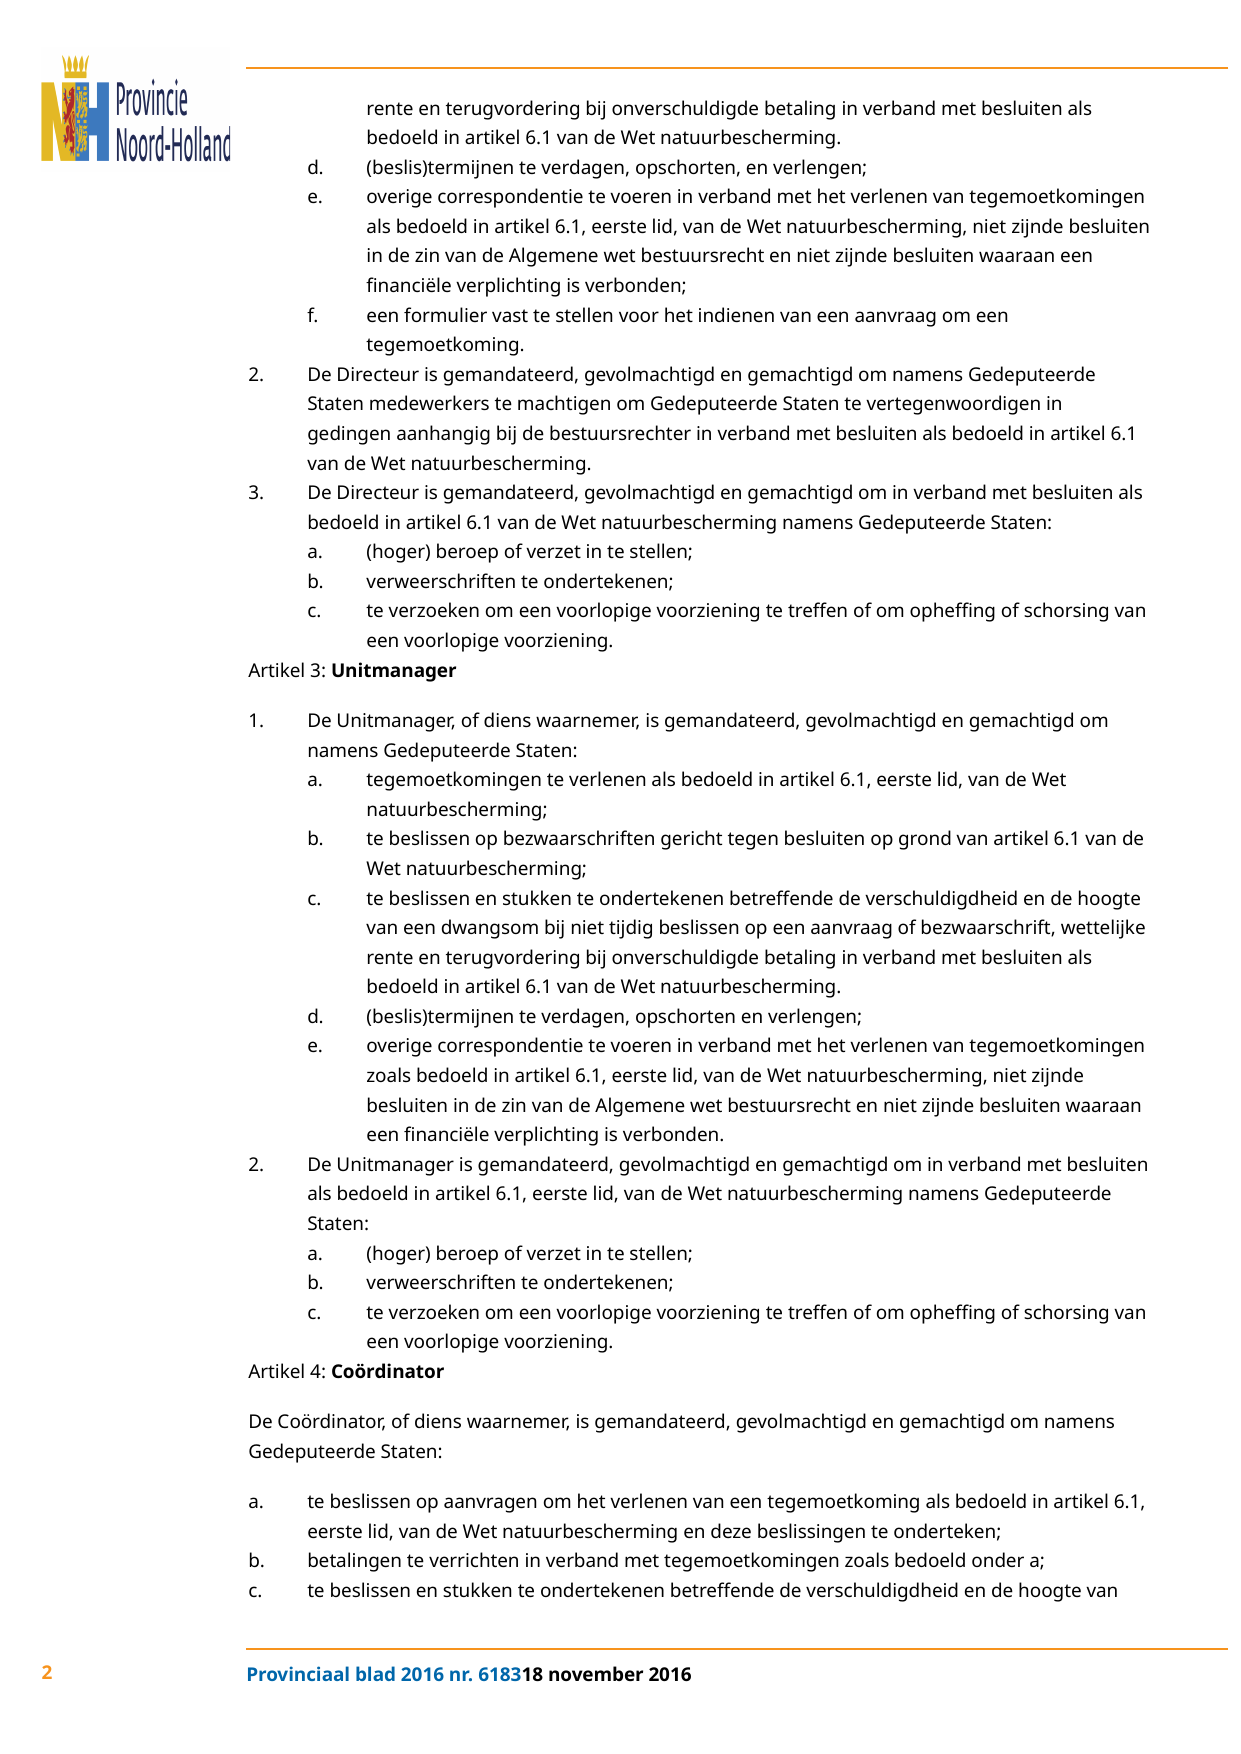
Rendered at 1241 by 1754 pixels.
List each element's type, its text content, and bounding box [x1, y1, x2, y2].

list verweerschriften te ondertekenen; [307, 1269, 1152, 1295]
list te beslissen op aanvragen om het verlenen van een tegemoetkoming als bedoeld in artikel 6.1, eerste lid, van de Wet natuurbescherming en deze beslissingen te onderteken; [248, 1488, 1152, 1544]
list De Directeur is gemandateerd, gevolmachtigd en gemachtigd om in verband met besluiten als bedoeld in artikel 6.1 van de Wet natuurbescherming namens Gedeputeerde Staten: [248, 479, 1152, 535]
list te verzoeken om een voorlopige voorziening te treffen of om opheffing of schorsing van een voorlopige voorziening. [307, 1299, 1152, 1354]
list te beslissen op bezwaarschriften gericht tegen besluiten op grond van artikel 6.1 van de Wet natuurbescherming; [307, 826, 1152, 881]
list te beslissen en stukken te ondertekenen betreffende de verschuldigdheid en de hoogte van [248, 1577, 1152, 1603]
list een formulier vast te stellen voor het indienen van een aanvraag om een tegemoetkoming. [307, 302, 1152, 357]
list te beslissen en stukken te ondertekenen betreffende de verschuldigdheid en de hoogte van een dwangsom bij niet tijdig beslissen op een aanvraag of bezwaarschrift, wettelijke rente en terugvordering bij onverschuldigde betaling in verband met besluiten als bedoeld in artikel 6.1 van de Wet natuurbescherming. [307, 885, 1152, 999]
text Artikel 4: Coördinator [248, 1358, 1152, 1384]
list te verzoeken om een voorlopige voorziening te treffen of om opheffing of schorsing van een voorlopige voorziening. [307, 598, 1152, 653]
text Artikel 3: Unitmanager [248, 657, 1152, 683]
list De Unitmanager, of diens waarnemer, is gemandateerd, gevolmachtigd en gemachtigd om namens Gedeputeerde Staten: [248, 707, 1152, 763]
list tegemoetkomingen te verlenen als bedoeld in artikel 6.1, eerste lid, van de Wet natuurbescherming; [307, 766, 1152, 822]
text De Coördinator, of diens waarnemer, is gemandateerd, gevolmachtigd en gemachtigd om namens Gedeputeerde Staten: [248, 1408, 1152, 1464]
list verweerschriften te ondertekenen; [307, 568, 1152, 594]
list overige correspondentie te voeren in verband met het verlenen van tegemoetkomingen zoals bedoeld in artikel 6.1, eerste lid, van de Wet natuurbescherming, niet zijnde besluiten in de zin van de Algemene wet bestuursrecht en niet zijnde besluiten waaraan een financiële verplichting is verbonden. [307, 1033, 1152, 1147]
picture [41, 47, 231, 172]
list De Directeur is gemandateerd, gevolmachtigd en gemachtigd om namens Gedeputeerde Staten medewerkers te machtigen om Gedeputeerde Staten te vertegenwoordigen in gedingen aanhangig bij de bestuursrechter in verband met besluiten als bedoeld in artikel 6.1 van de Wet natuurbescherming. [248, 361, 1152, 476]
list (beslis)termijnen te verdagen, opschorten, en verlengen; [307, 154, 1152, 180]
list betalingen te verrichten in verband met tegemoetkomingen zoals bedoeld onder a; [248, 1548, 1152, 1573]
list rente en terugvordering bij onverschuldigde betaling in verband met besluiten als bedoeld in artikel 6.1 van de Wet natuurbescherming. [307, 95, 1152, 150]
list overige correspondentie te voeren in verband met het verlenen van tegemoetkomingen als bedoeld in artikel 6.1, eerste lid, van de Wet natuurbescherming, niet zijnde besluiten in de zin van de Algemene wet bestuursrecht en niet zijnde besluiten waaraan een financiële verplichting is verbonden; [307, 183, 1152, 298]
list (beslis)termijnen te verdagen, opschorten en verlengen; [307, 1003, 1152, 1029]
list (hoger) beroep of verzet in te stellen; [307, 1240, 1152, 1266]
list (hoger) beroep of verzet in te stellen; [307, 538, 1152, 564]
list De Unitmanager is gemandateerd, gevolmachtigd en gemachtigd om in verband met besluiten als bedoeld in artikel 6.1, eerste lid, van de Wet natuurbescherming namens Gedeputeerde Staten: [248, 1151, 1152, 1236]
